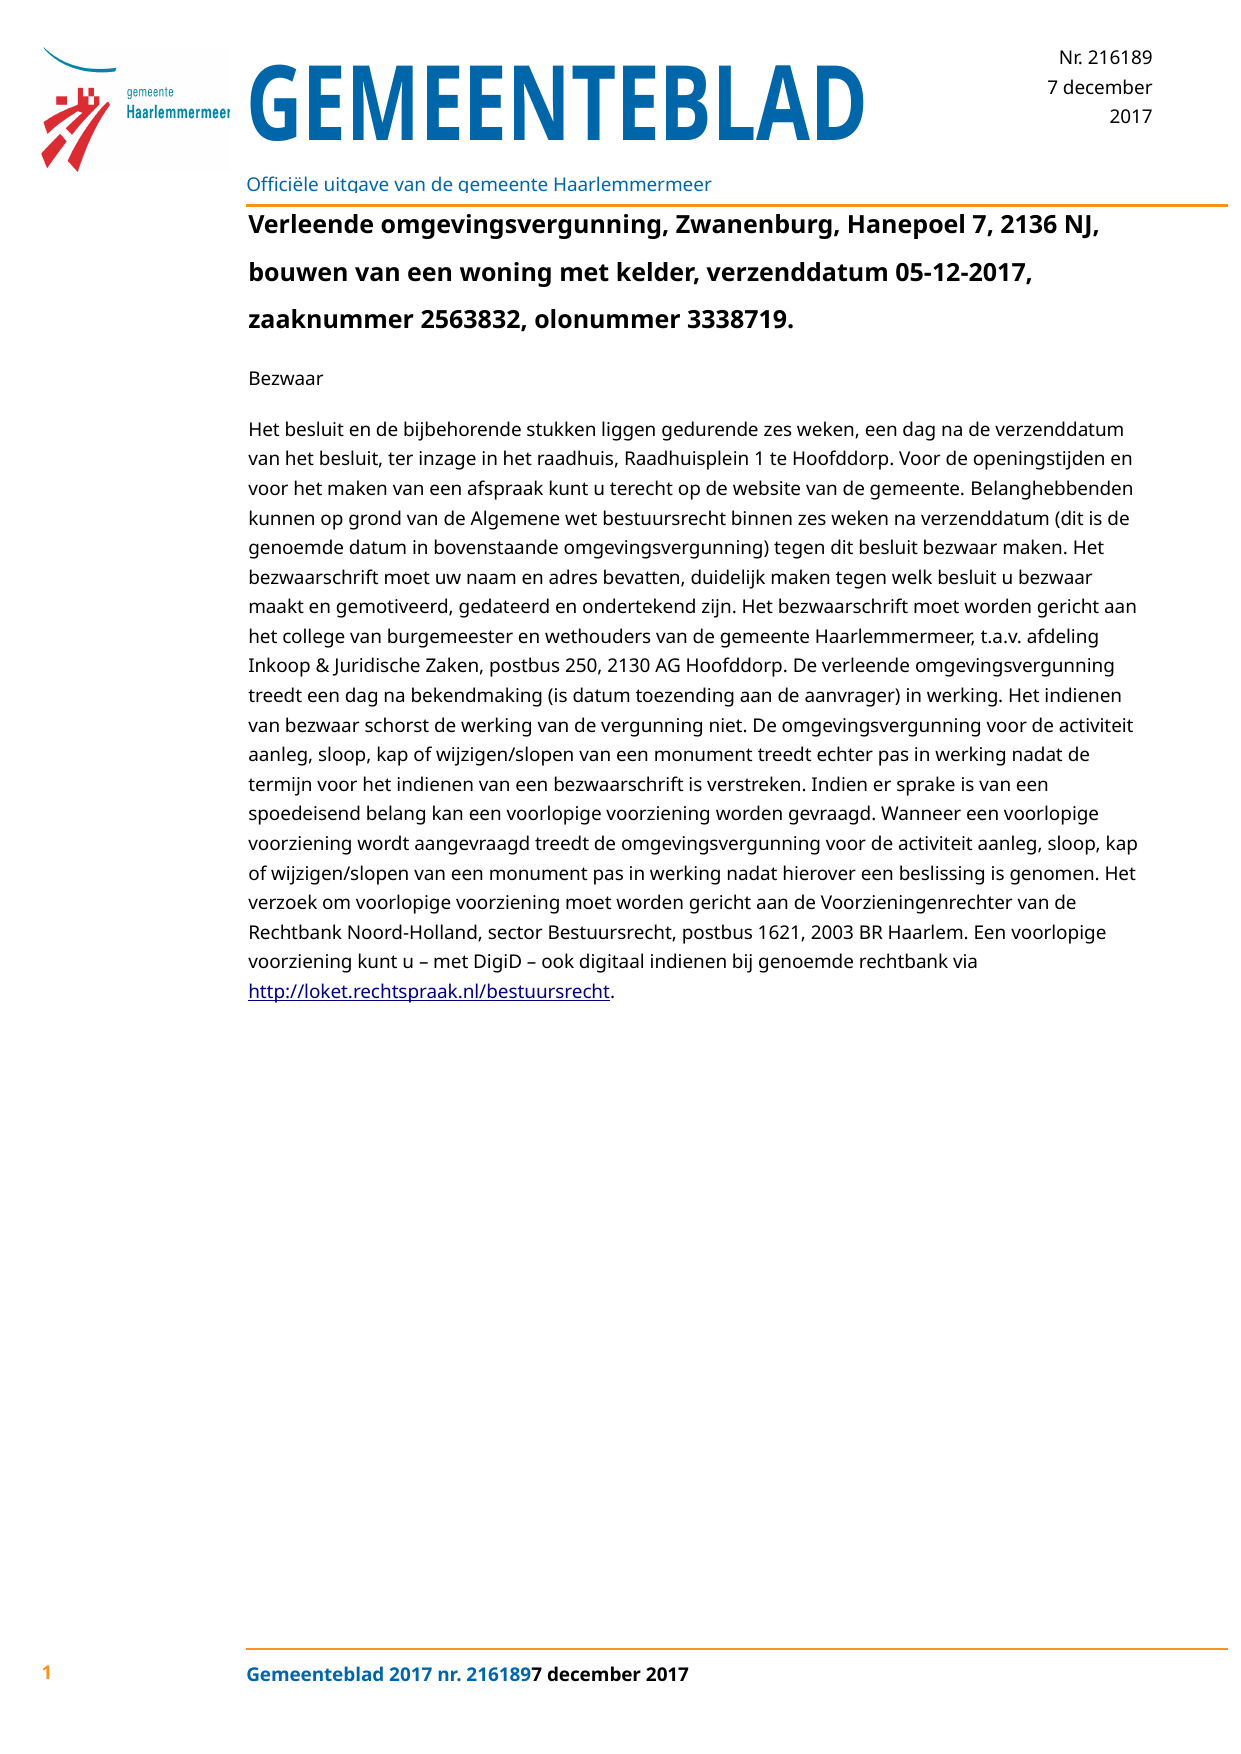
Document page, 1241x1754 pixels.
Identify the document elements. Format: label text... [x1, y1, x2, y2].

text Verleende omgevingsvergunning, Zwanenburg, Hanepoel 7, 2136 NJ, bouwen van een woning met kelder, verzenddatum 05-12-2017, zaaknummer 2563832, olonummer 3338719. [248, 207, 1152, 336]
text Bezwaar [248, 366, 1152, 391]
picture [41, 47, 231, 172]
text Het besluit en de bijbehorende stukken liggen gedurende zes weken, een dag na de verzenddatum van het besluit, ter inzage in het raadhuis, Raadhuisplein 1 te Hoofddorp. Voor de openingstijden en voor het maken van een afspraak kunt u terecht op de website van de gemeente. Belanghebbenden kunnen op grond van de Algemene wet bestuursrecht binnen zes weken na verzenddatum (dit is de genoemde datum in bovenstaande omgevingsvergunning) tegen dit besluit bezwaar maken. Het bezwaarschrift moet uw naam en adres bevatten, duidelijk maken tegen welk besluit u bezwaar maakt en gemotiveerd, gedateerd en ondertekend zijn. Het bezwaarschrift moet worden gericht aan het college van burgemeester en wethouders van de gemeente Haarlemmermeer, t.a.v. afdeling Inkoop & Juridische Zaken, postbus 250, 2130 AG Hoofddorp. De verleende omgevingsvergunning treedt een dag na bekendmaking (is datum toezending aan de aanvrager) in werking. Het indienen van bezwaar schorst de werking van de vergunning niet. De omgevingsvergunning voor de activiteit aanleg, sloop, kap of wijzigen/slopen van een monument treedt echter pas in werking nadat de termijn voor het indienen van een bezwaarschrift is verstreken. Indien er sprake is van een spoedeisend belang kan een voorlopige voorziening worden gevraagd. Wanneer een voorlopige voorziening wordt aangevraagd treedt de omgevingsvergunning voor de activiteit aanleg, sloop, kap of wijzigen/slopen van een monument pas in werking nadat hierover een beslissing is genomen. Het verzoek om voorlopige voorziening moet worden gericht aan de Voorzieningenrechter van de Rechtbank Noord-Holland, sector Bestuursrecht, postbus 1621, 2003 BR Haarlem. Een voorlopige voorziening kunt u – met DigiD – ook digitaal indienen bij genoemde rechtbank via http://loket.rechtspraak.nl/bestuursrecht. [248, 416, 1152, 1004]
